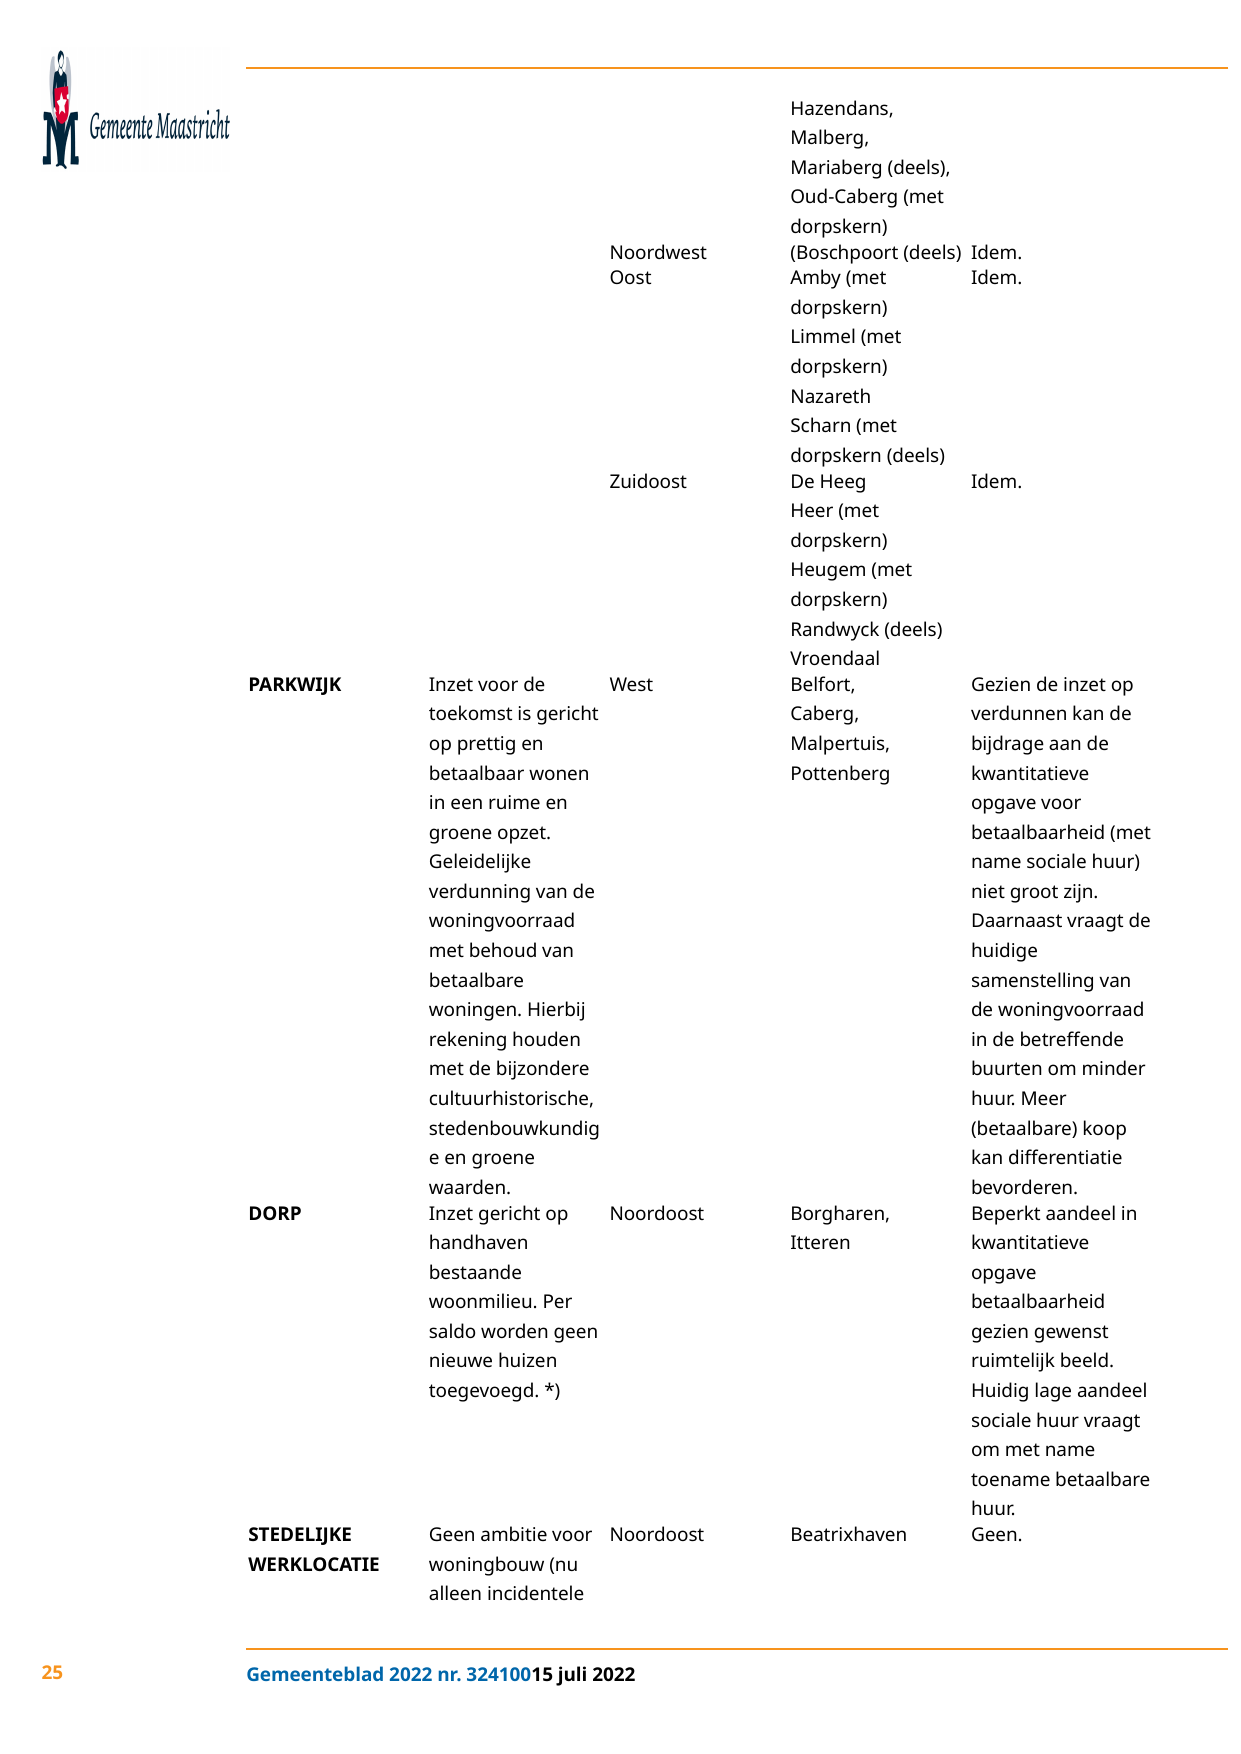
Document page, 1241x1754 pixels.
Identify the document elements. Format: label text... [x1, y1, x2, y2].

table_cell Inzet voor de toekomst is gericht op prettig en betaalbaar wonen in een ruime en groene opzet. Geleidelijke verdunning van de woningvoorraad met behoud van betaalbare woningen. Hierbij rekening houden met de bijzondere cultuurhistorische, stedenbouwkundige en groene waarden. [429, 671, 609, 1200]
table_cell Noordoost [609, 1521, 790, 1606]
table_cell Gezien de inzet op verdunnen kan de bijdrage aan de kwantitatieve opgave voor betaalbaarheid (met name sociale huur) niet groot zijn. Daarnaast vraagt de huidige samenstelling van de woningvoorraad in de betreffende buurten om minder huur. Meer (betaalbare) koop kan differentiatie bevorderen. [971, 671, 1152, 1200]
table_cell (Boschpoort (deels) [790, 239, 971, 264]
table_cell West [609, 671, 790, 1200]
table_cell Idem. [971, 265, 1152, 468]
table_cell Noordoost [609, 1200, 790, 1521]
table_cell Geen ambitie voor woningbouw (nu alleen incidentele [429, 1521, 609, 1606]
table_cell [429, 95, 609, 671]
table_cell Amby (met dorpskern) Limmel (met dorpskern) Nazareth Scharn (met dorpskern (deels) [790, 265, 971, 468]
picture [41, 47, 231, 172]
table_cell [971, 95, 1152, 239]
table_cell Oost [609, 265, 790, 468]
table_cell [609, 95, 790, 239]
table_cell Idem. [971, 468, 1152, 671]
table_cell Belfort, Caberg, Malpertuis, Pottenberg [790, 671, 971, 1200]
table_cell [248, 95, 429, 671]
table_cell Geen. [971, 1521, 1152, 1606]
table_cell Borgharen, Itteren [790, 1200, 971, 1521]
table_cell De Heeg Heer (met dorpskern) Heugem (met dorpskern) Randwyck (deels) Vroendaal [790, 468, 971, 671]
table_cell Inzet gericht op handhaven bestaande woonmilieu. Per saldo worden geen nieuwe huizen toegevoegd. *) [429, 1200, 609, 1521]
table_cell Beatrixhaven [790, 1521, 971, 1606]
table_cell DORP [248, 1200, 429, 1521]
table_cell STEDELIJKE WERKLOCATIE [248, 1521, 429, 1606]
table_cell Noordwest [609, 239, 790, 264]
table_cell Beperkt aandeel in kwantitatieve opgave betaalbaarheid gezien gewenst ruimtelijk beeld. Huidig lage aandeel sociale huur vraagt om met name toename betaalbare huur. [971, 1200, 1152, 1521]
table_cell Hazendans, Malberg, Mariaberg (deels), Oud-Caberg (met dorpskern) [790, 95, 971, 239]
table_cell Zuidoost [609, 468, 790, 671]
table_cell Idem. [971, 239, 1152, 264]
table_cell PARKWIJK [248, 671, 429, 1200]
